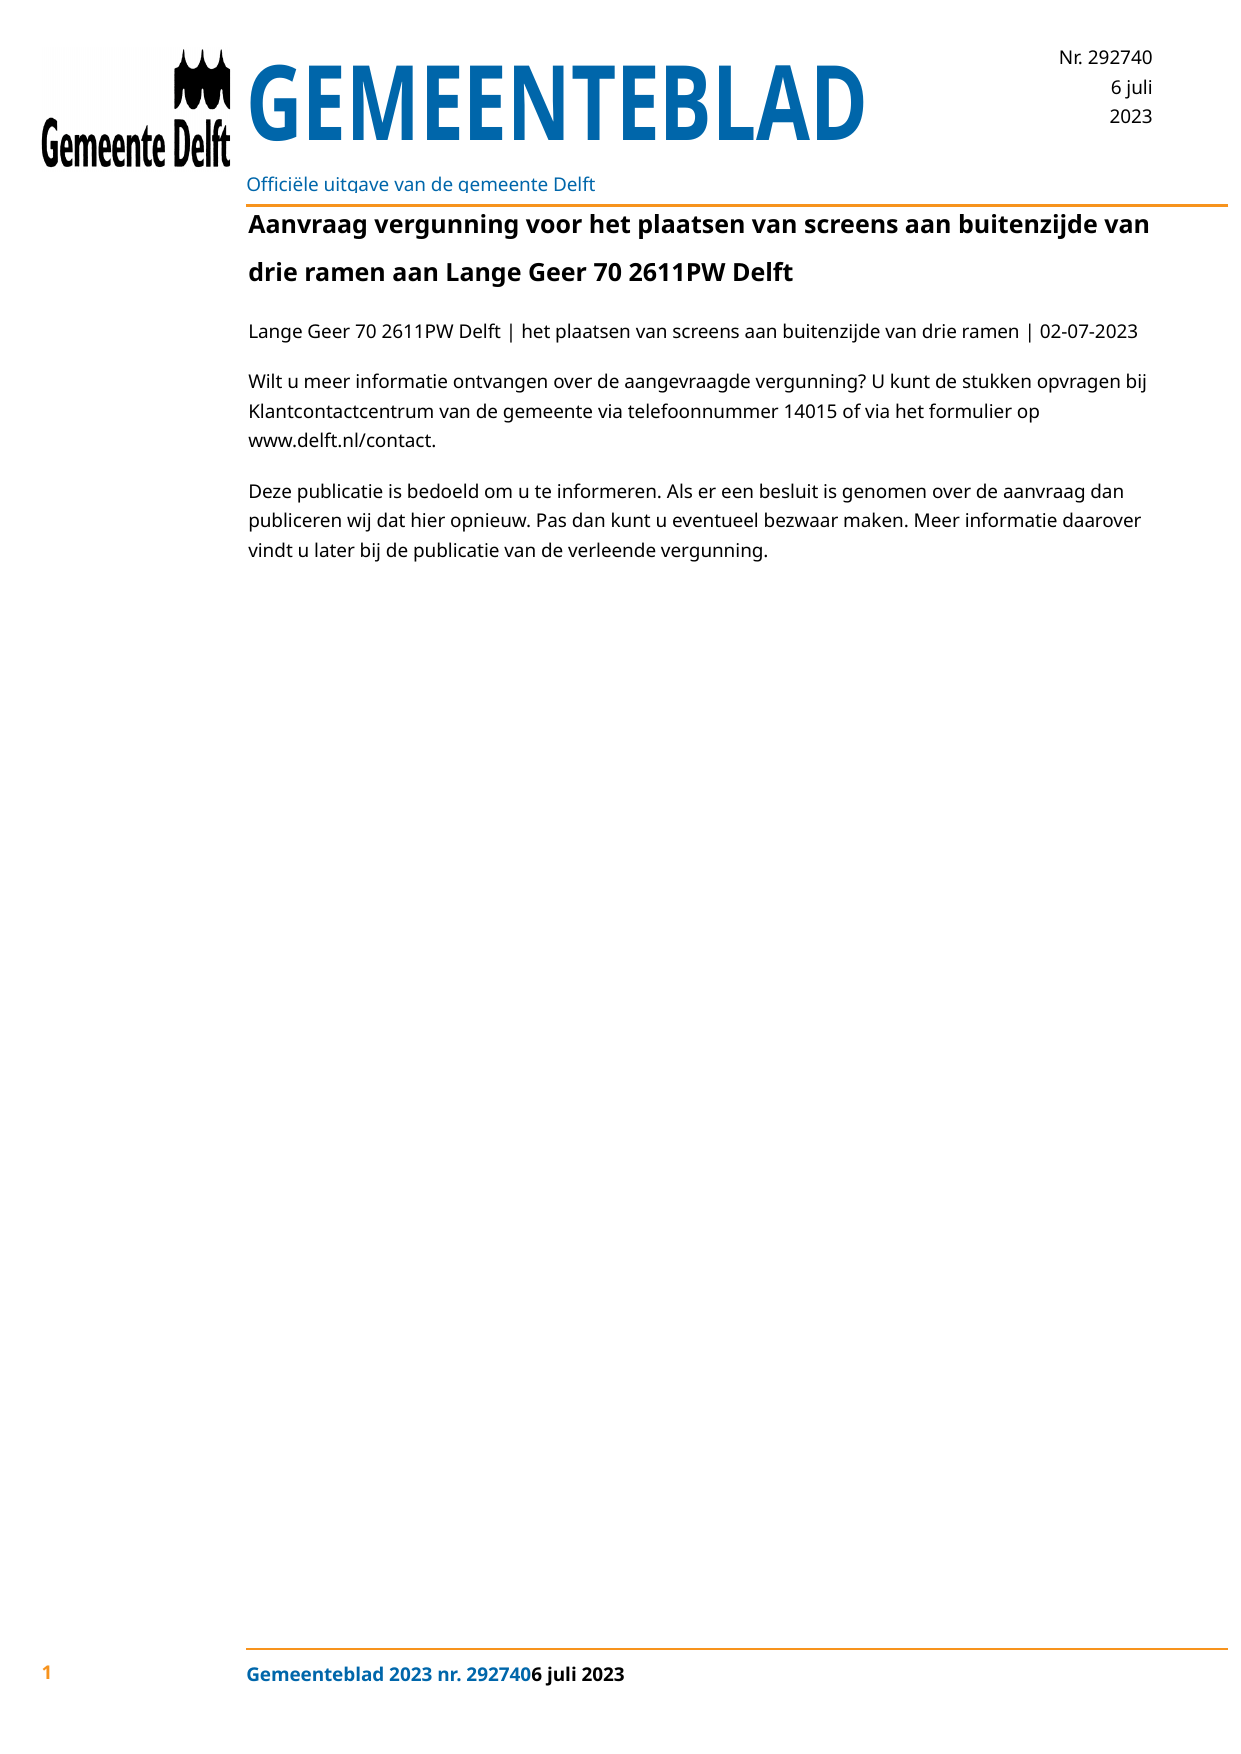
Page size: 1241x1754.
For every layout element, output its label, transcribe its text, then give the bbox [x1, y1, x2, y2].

text Deze publicatie is bedoeld om u te informeren. Als er een besluit is genomen over de aanvraag dan publiceren wij dat hier opnieuw. Pas dan kunt u eventueel bezwaar maken. Meer informatie daarover vindt u later bij de publicatie van de verleende vergunning. [248, 478, 1152, 563]
text Wilt u meer informatie ontvangen over de aangevraagde vergunning? U kunt de stukken opvragen bij Klantcontactcentrum van de gemeente via telefoonnummer 14015 of via het formulier op www.delft.nl/contact. [248, 368, 1152, 453]
text Lange Geer 70 2611PW Delft | het plaatsen van screens aan buitenzijde van drie ramen | 02-07-2023 [248, 318, 1152, 344]
text Aanvraag vergunning voor het plaatsen van screens aan buitenzijde van drie ramen aan Lange Geer 70 2611PW Delft [248, 207, 1152, 288]
picture [41, 47, 231, 172]
